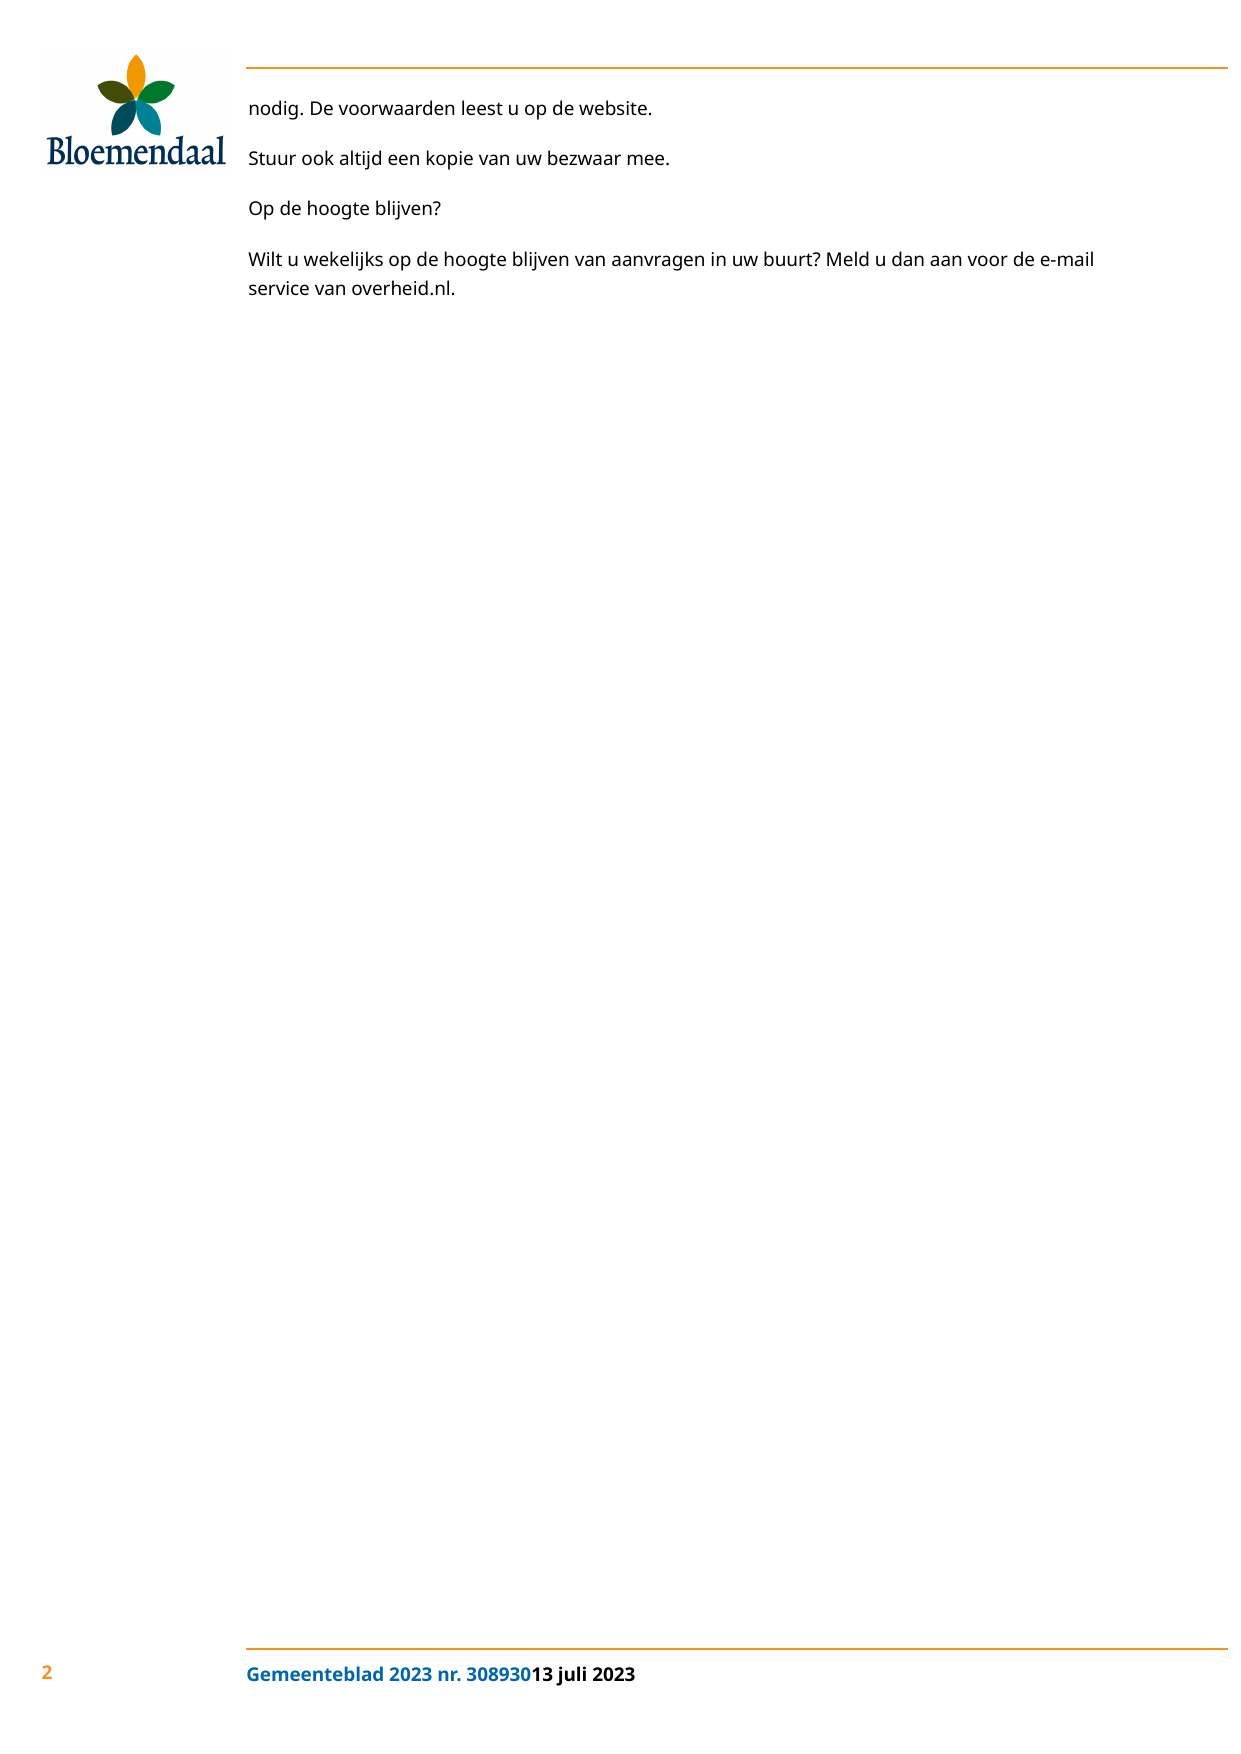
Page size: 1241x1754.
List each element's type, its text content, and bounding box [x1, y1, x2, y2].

text Stuur ook altijd een kopie van uw bezwaar mee. [248, 145, 1152, 171]
picture [41, 47, 231, 172]
text Wilt u wekelijks op de hoogte blijven van aanvragen in uw buurt? Meld u dan aan voor de e-mail service van overheid.nl. [248, 246, 1152, 301]
text nodig. De voorwaarden leest u op de website. [248, 95, 1152, 121]
text Op de hoogte blijven? [248, 196, 1152, 221]
